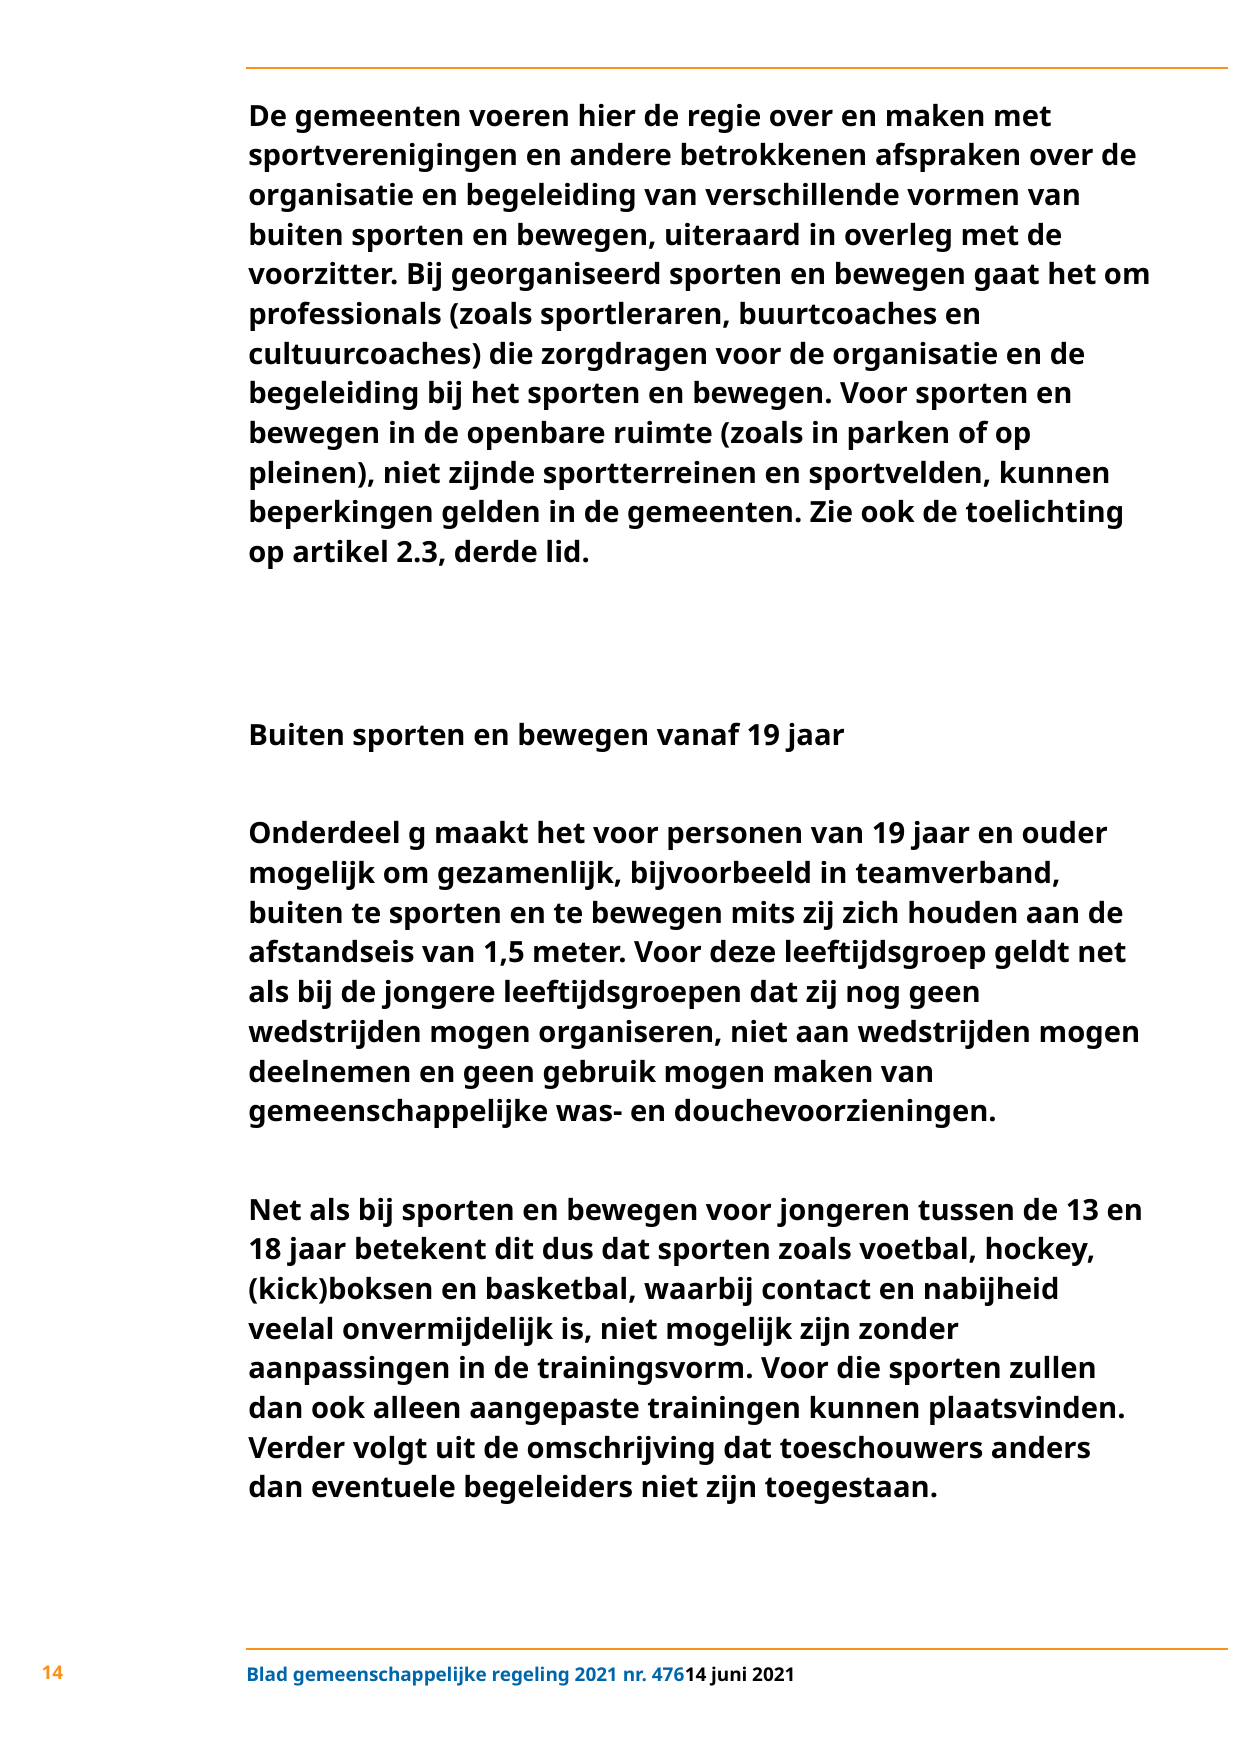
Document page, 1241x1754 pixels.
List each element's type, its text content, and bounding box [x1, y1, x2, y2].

text Buiten sporten en bewegen vanaf 19 jaar [248, 714, 1152, 754]
text De gemeenten voeren hier de regie over en maken met sportverenigingen en andere betrokkenen afspraken over de organisatie en begeleiding van verschillende vormen van buiten sporten en bewegen, uiteraard in overleg met de voorzitter. Bij georganiseerd sporten en bewegen gaat het om professionals (zoals sportleraren, buurtcoaches en cultuurcoaches) die zorgdragen voor de organisatie en de begeleiding bij het sporten en bewegen. Voor sporten en bewegen in de openbare ruimte (zoals in parken of op pleinen), niet zijnde sportterreinen en sportvelden, kunnen beperkingen gelden in de gemeenten. Zie ook de toelichting op artikel 2.3, derde lid. [248, 95, 1152, 571]
picture [41, 47, 231, 172]
text Net als bij sporten en bewegen voor jongeren tussen de 13 en 18 jaar betekent dit dus dat sporten zoals voetbal, hockey, (kick)boksen en basketbal, waarbij contact en nabijheid veelal onvermijdelijk is, niet mogelijk zijn zonder aanpassingen in de trainingsvorm. Voor die sporten zullen dan ook alleen aangepaste trainingen kunnen plaatsvinden. Verder volgt uit de omschrijving dat toeschouwers anders dan eventuele begeleiders niet zijn toegestaan. [248, 1189, 1152, 1506]
text Onderdeel g maakt het voor personen van 19 jaar en ouder mogelijk om gezamenlijk, bijvoorbeeld in teamverband, buiten te sporten en te bewegen mits zij zich houden aan de afstandseis van 1,5 meter. Voor deze leeftijdsgroep geldt net als bij de jongere leeftijdsgroepen dat zij nog geen wedstrijden mogen organiseren, niet aan wedstrijden mogen deelnemen en geen gebruik mogen maken van gemeenschappelijke was- en douchevoorzieningen. [248, 813, 1152, 1130]
